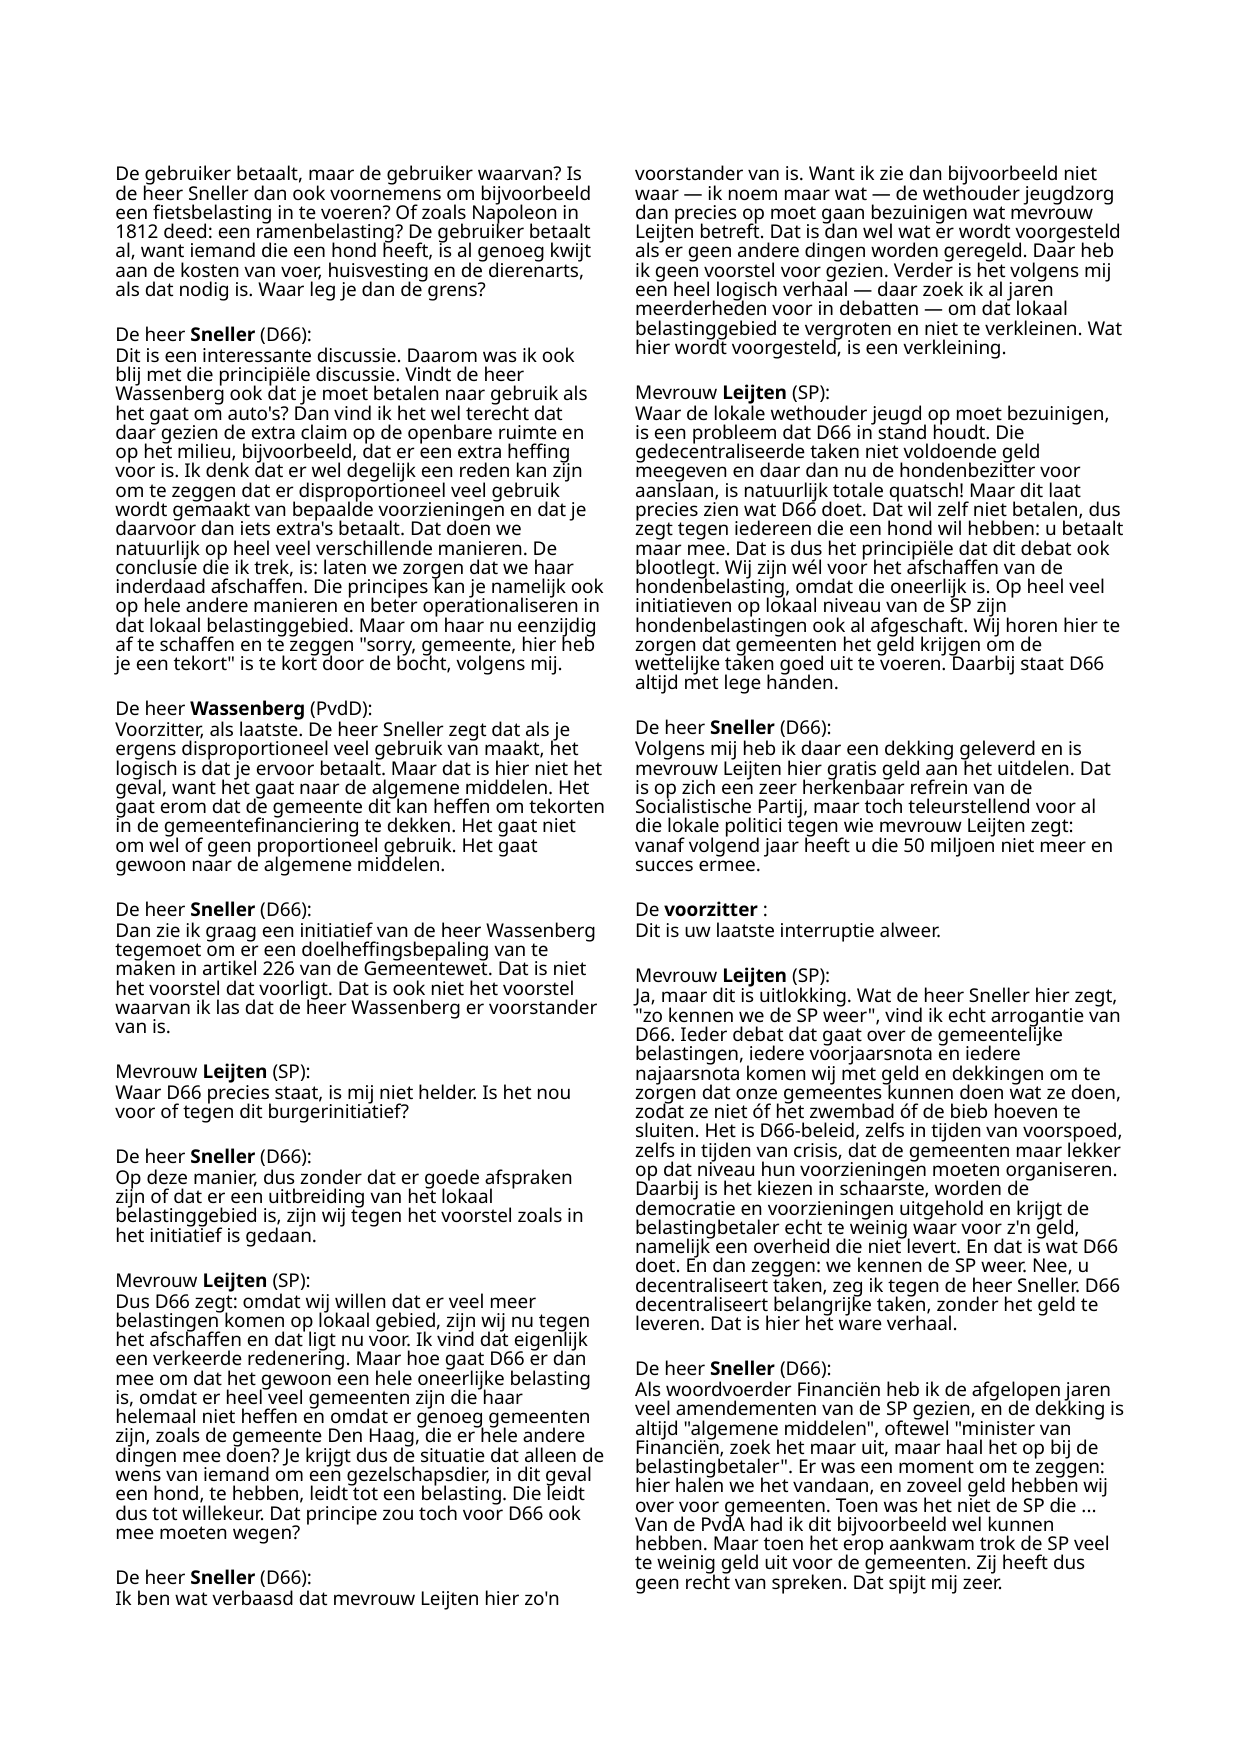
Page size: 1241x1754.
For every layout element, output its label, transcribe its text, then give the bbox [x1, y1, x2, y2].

text Mevrouw Leijten (SP): [115, 1267, 605, 1293]
text De gebruiker betaalt, maar de gebruiker waarvan? Is de heer Sneller dan ook voornemens om bijvoorbeeld een fietsbelasting in te voeren? Of zoals Napoleon in 1812 deed: een ramenbelasting? De gebruiker betaalt al, want iemand die een hond heeft, is al genoeg kwijt aan de kosten van voer, huisvesting en de dierenarts, als dat nodig is. Waar leg je dan de grens? [115, 165, 605, 300]
text De voorzitter : [635, 896, 1125, 922]
text Voorzitter, als laatste. De heer Sneller zegt dat als je ergens disproportioneel veel gebruik van maakt, het logisch is dat je ervoor betaalt. Maar dat is hier niet het geval, want het gaat naar de algemene middelen. Het gaat erom dat de gemeente dit kan heffen om tekorten in de gemeentefinanciering te dekken. Het gaat niet om wel of geen proportioneel gebruik. Het gaat gewoon naar de algemene middelen. [115, 721, 605, 875]
text De heer Sneller (D66): [115, 1143, 605, 1169]
text De heer Sneller (D66): [635, 1355, 1125, 1381]
text Dit is uw laatste interruptie alweer. [635, 922, 1125, 941]
text Waar D66 precies staat, is mij niet helder. Is het nou voor of tegen dit burgerinitiatief? [115, 1084, 605, 1122]
text Mevrouw Leijten (SP): [115, 1058, 605, 1084]
text Mevrouw Leijten (SP): [635, 379, 1125, 404]
text De heer Sneller (D66): [115, 896, 605, 922]
text Waar de lokale wethouder jeugd op moet bezuinigen, is een probleem dat D66 in stand houdt. Die gedecentraliseerde taken niet voldoende geld meegeven en daar dan nu de hondenbezitter voor aanslaan, is natuurlijk totale quatsch! Maar dit laat precies zien wat D66 doet. Dat wil zelf niet betalen, dus zegt tegen iedereen die een hond wil hebben: u betaalt maar mee. Dat is dus het principiële dat dit debat ook blootlegt. Wij zijn wél voor het afschaffen van de hondenbelasting, omdat die oneerlijk is. Op heel veel initiatieven op lokaal niveau van de SP zijn hondenbelastingen ook al afgeschaft. Wij horen hier te zorgen dat gemeenten het geld krijgen om de wettelijke taken goed uit te voeren. Daarbij staat D66 altijd met lege handen. [635, 404, 1125, 694]
text Ja, maar dit is uitlokking. Wat de heer Sneller hier zegt, "zo kennen we de SP weer", vind ik echt arrogantie van D66. Ieder debat dat gaat over de gemeentelijke belastingen, iedere voorjaarsnota en iedere najaarsnota komen wij met geld en dekkingen om te zorgen dat onze gemeentes kunnen doen wat ze doen, zodat ze niet óf het zwembad óf de bieb hoeven te sluiten. Het is D66-beleid, zelfs in tijden van voorspoed, zelfs in tijden van crisis, dat de gemeenten maar lekker op dat niveau hun voorzieningen moeten organiseren. Daarbij is het kiezen in schaarste, worden de democratie en voorzieningen uitgehold en krijgt de belastingbetaler echt te weinig waar voor z'n geld, namelijk een overheid die niet levert. En dat is wat D66 doet. En dan zeggen: we kennen de SP weer. Nee, u decentraliseert taken, zeg ik tegen de heer Sneller. D66 decentraliseert belangrijke taken, zonder het geld te leveren. Dat is hier het ware verhaal. [635, 987, 1125, 1334]
text Op deze manier, dus zonder dat er goede afspraken zijn of dat er een uitbreiding van het lokaal belastinggebied is, zijn wij tegen het voorstel zoals in het initiatief is gedaan. [115, 1169, 605, 1246]
text De heer Sneller (D66): [115, 321, 605, 347]
text De heer Wassenberg (PvdD): [115, 695, 605, 721]
text Als woordvoerder Financiën heb ik de afgelopen jaren veel amendementen van de SP gezien, en de dekking is altijd "algemene middelen", oftewel "minister van Financiën, zoek het maar uit, maar haal het op bij de belastingbetaler". Er was een moment om te zeggen: hier halen we het vandaan, en zoveel geld hebben wij over voor gemeenten. Toen was het niet de SP die ... Van de PvdA had ik dit bijvoorbeeld wel kunnen hebben. Maar toen het erop aankwam trok de SP veel te weinig geld uit voor de gemeenten. Zij heeft dus geen recht van spreken. Dat spijt mij zeer. [635, 1381, 1125, 1593]
text Dit is een interessante discussie. Daarom was ik ook blij met die principiële discussie. Vindt de heer Wassenberg ook dat je moet betalen naar gebruik als het gaat om auto's? Dan vind ik het wel terecht dat daar gezien de extra claim op de openbare ruimte en op het milieu, bijvoorbeeld, dat er een extra heffing voor is. Ik denk dat er wel degelijk een reden kan zijn om te zeggen dat er disproportioneel veel gebruik wordt gemaakt van bepaalde voorzieningen en dat je daarvoor dan iets extra's betaalt. Dat doen we natuurlijk op heel veel verschillende manieren. De conclusie die ik trek, is: laten we zorgen dat we haar inderdaad afschaffen. Die principes kan je namelijk ook op hele andere manieren en beter operationaliseren in dat lokaal belastinggebied. Maar om haar nu eenzijdig af te schaffen en te zeggen "sorry, gemeente, hier heb je een tekort" is te kort door de bocht, volgens mij. [115, 347, 605, 674]
text Mevrouw Leijten (SP): [635, 962, 1125, 987]
text Dan zie ik graag een initiatief van de heer Wassenberg tegemoet om er een doelheffingsbepaling van te maken in artikel 226 van de Gemeentewet. Dat is niet het voorstel dat voorligt. Dat is ook niet het voorstel waarvan ik las dat de heer Wassenberg er voorstander van is. [115, 922, 605, 1037]
text Ik ben wat verbaasd dat mevrouw Leijten hier zo'n [115, 1590, 605, 1609]
text voorstander van is. Want ik zie dan bijvoorbeeld niet waar — ik noem maar wat — de wethouder jeugdzorg dan precies op moet gaan bezuinigen wat mevrouw Leijten betreft. Dat is dan wel wat er wordt voorgesteld als er geen andere dingen worden geregeld. Daar heb ik geen voorstel voor gezien. Verder is het volgens mij een heel logisch verhaal — daar zoek ik al jaren meerderheden voor in debatten — om dat lokaal belastinggebied te vergroten en niet te verkleinen. Wat hier wordt voorgesteld, is een verkleining. [635, 165, 1125, 358]
text De heer Sneller (D66): [115, 1564, 605, 1590]
text Volgens mij heb ik daar een dekking geleverd en is mevrouw Leijten hier gratis geld aan het uitdelen. Dat is op zich een zeer herkenbaar refrein van de Socialistische Partij, maar toch teleurstellend voor al die lokale politici tegen wie mevrouw Leijten zegt: vanaf volgend jaar heeft u die 50 miljoen niet meer en succes ermee. [635, 740, 1125, 875]
text Dus D66 zegt: omdat wij willen dat er veel meer belastingen komen op lokaal gebied, zijn wij nu tegen het afschaffen en dat ligt nu voor. Ik vind dat eigenlijk een verkeerde redenering. Maar hoe gaat D66 er dan mee om dat het gewoon een hele oneerlijke belasting is, omdat er heel veel gemeenten zijn die haar helemaal niet heffen en omdat er genoeg gemeenten zijn, zoals de gemeente Den Haag, die er hele andere dingen mee doen? Je krijgt dus de situatie dat alleen de wens van iemand om een gezelschapsdier, in dit geval een hond, te hebben, leidt tot een belasting. Die leidt dus tot willekeur. Dat principe zou toch voor D66 ook mee moeten wegen? [115, 1293, 605, 1543]
text De heer Sneller (D66): [635, 714, 1125, 740]
